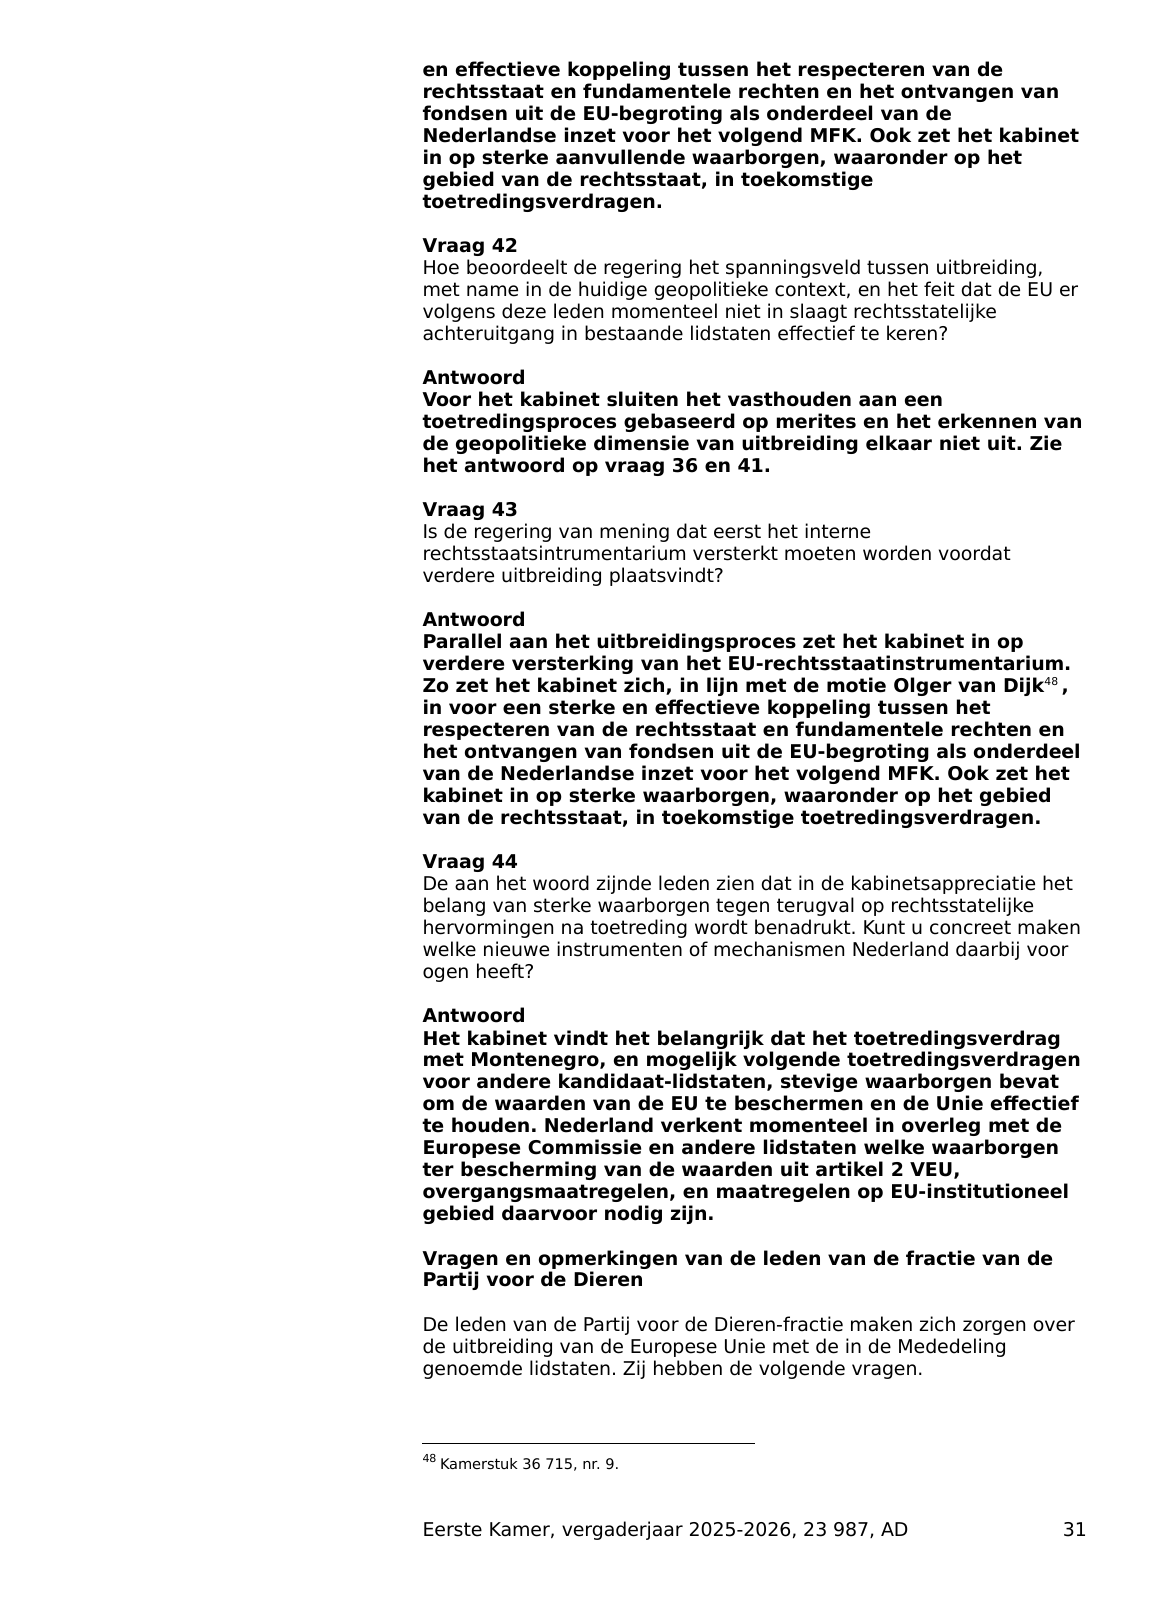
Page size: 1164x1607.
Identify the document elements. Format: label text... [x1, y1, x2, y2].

text Is de regering van mening dat eerst het interne rechtsstaatsintrumentarium versterkt moeten worden voordat verdere uitbreiding plaatsvindt? [422, 521, 1087, 587]
text Vraag 42 [422, 235, 1087, 257]
text Parallel aan het uitbreidingsproces zet het kabinet in op verdere versterking van het EU-rechtsstaatinstrumentarium. Zo zet het kabinet zich, in lijn met de motie Olger van Dijk, in voor een sterke en effectieve koppeling tussen het respecteren van de rechtsstaat en fundamentele rechten en het ontvangen van fondsen uit de EU-begroting als onderdeel van de Nederlandse inzet voor het volgend MFK. Ook zet het kabinet in op sterke waarborgen, waaronder op het gebied van de rechtsstaat, in toekomstige toetredingsverdragen. [422, 631, 1087, 829]
text Kamerstuk 36 715, nr. 9. [422, 1452, 1087, 1474]
text Hoe beoordeelt de regering het spanningsveld tussen uitbreiding, met name in de huidige geopolitieke context, en het feit dat de EU er volgens deze leden momenteel niet in slaagt rechtsstatelijke achteruitgang in bestaande lidstaten effectief te keren? [422, 257, 1087, 345]
text De aan het woord zijnde leden zien dat in de kabinetsappreciatie het belang van sterke waarborgen tegen terugval op rechtsstatelijke hervormingen na toetreding wordt benadrukt. Kunt u concreet maken welke nieuwe instrumenten of mechanismen Nederland daarbij voor ogen heeft? [422, 873, 1087, 983]
text Vraag 44 [422, 851, 1087, 873]
text Antwoord [422, 367, 1087, 389]
text De leden van de Partij voor de Dieren-fractie maken zich zorgen over de uitbreiding van de Europese Unie met de in de Mededeling genoemde lidstaten. Zij hebben de volgende vragen. [422, 1313, 1087, 1379]
text Antwoord [422, 609, 1087, 631]
text Vraag 43 [422, 499, 1087, 521]
text Het kabinet vindt het belangrijk dat het toetredingsverdrag met Montenegro, en mogelijk volgende toetredingsverdragen voor andere kandidaat-lidstaten, stevige waarborgen bevat om de waarden van de EU te beschermen en de Unie effectief te houden. Nederland verkent momenteel in overleg met de Europese Commissie en andere lidstaten welke waarborgen ter bescherming van de waarden uit artikel 2 VEU, overgangsmaatregelen, en maatregelen op EU-institutioneel gebied daarvoor nodig zijn. [422, 1027, 1087, 1225]
subtitle Vragen en opmerkingen van de leden van de fractie van de Partij voor de Dieren [422, 1247, 1087, 1291]
text en effectieve koppeling tussen het respecteren van de rechtsstaat en fundamentele rechten en het ontvangen van fondsen uit de EU-begroting als onderdeel van de Nederlandse inzet voor het volgend MFK. Ook zet het kabinet in op sterke aanvullende waarborgen, waaronder op het gebied van de rechtsstaat, in toekomstige toetredingsverdragen. [422, 59, 1087, 213]
text Voor het kabinet sluiten het vasthouden aan een toetredingsproces gebaseerd op merites en het erkennen van de geopolitieke dimensie van uitbreiding elkaar niet uit. Zie het antwoord op vraag 36 en 41. [422, 389, 1087, 477]
text Antwoord [422, 1005, 1087, 1027]
